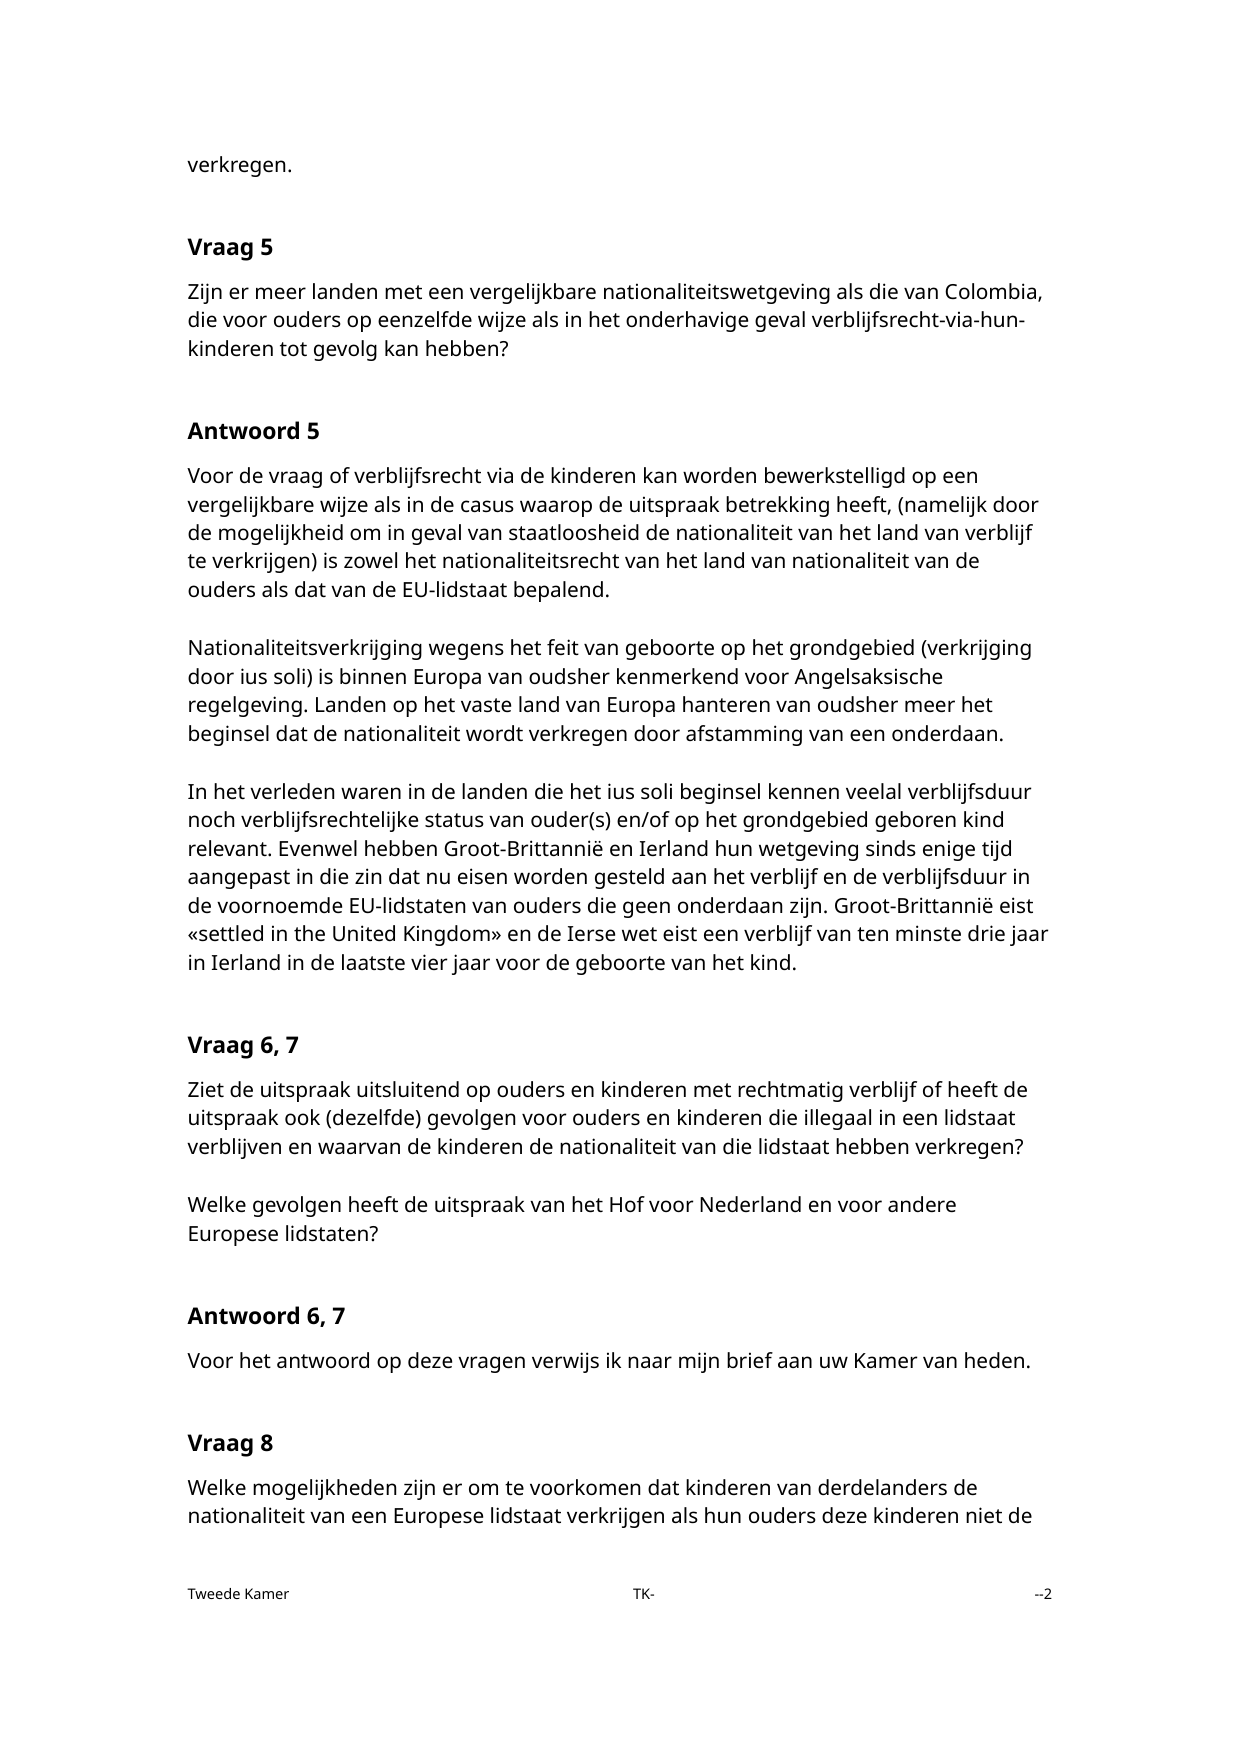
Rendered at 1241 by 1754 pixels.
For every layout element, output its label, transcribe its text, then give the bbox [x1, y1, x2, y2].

text Voor het antwoord op deze vragen verwijs ik naar mijn brief aan uw Kamer van heden. [187, 1346, 1053, 1374]
subtitle Vraag 8 [187, 1427, 1053, 1458]
text verkregen. [187, 150, 1053, 178]
text Nationaliteitsverkrijging wegens het feit van geboorte op het grondgebied (verkrijging door ius soli) is binnen Europa van oudsher kenmerkend voor Angelsaksische regelgeving. Landen op het vaste land van Europa hanteren van oudsher meer het beginsel dat de nationaliteit wordt verkregen door afstamming van een onderdaan. [187, 633, 1053, 747]
text Ziet de uitspraak uitsluitend op ouders en kinderen met rechtmatig verblijf of heeft de uitspraak ook (dezelfde) gevolgen voor ouders en kinderen die illegaal in een lidstaat verblijven en waarvan de kinderen de nationaliteit van die lidstaat hebben verkregen? [187, 1075, 1053, 1160]
subtitle Antwoord 5 [187, 415, 1053, 446]
subtitle Vraag 6, 7 [187, 1029, 1053, 1060]
text In het verleden waren in de landen die het ius soli beginsel kennen veelal verblijfsduur noch verblijfsrechtelijke status van ouder(s) en/of op het grondgebied geboren kind relevant. Evenwel hebben Groot-Brittannië en Ierland hun wetgeving sinds enige tijd aangepast in die zin dat nu eisen worden gesteld aan het verblijf en de verblijfsduur in de voornoemde EU-lidstaten van ouders die geen onderdaan zijn. Groot-Brittannië eist «settled in the United Kingdom» en de Ierse wet eist een verblijf van ten minste drie jaar in Ierland in de laatste vier jaar voor de geboorte van het kind. [187, 777, 1053, 976]
text Voor de vraag of verblijfsrecht via de kinderen kan worden bewerkstelligd op een vergelijkbare wijze als in de casus waarop de uitspraak betrekking heeft, (namelijk door de mogelijkheid om in geval van staatloosheid de nationaliteit van het land van verblijf te verkrijgen) is zowel het nationaliteitsrecht van het land van nationaliteit van de ouders als dat van de EU-lidstaat bepalend. [187, 461, 1053, 603]
subtitle Vraag 5 [187, 231, 1053, 262]
text Welke mogelijkheden zijn er om te voorkomen dat kinderen van derdelanders de nationaliteit van een Europese lidstaat verkrijgen als hun ouders deze kinderen niet de [187, 1473, 1053, 1530]
text Zijn er meer landen met een vergelijkbare nationaliteitswetgeving als die van Colombia, die voor ouders op eenzelfde wijze als in het onderhavige geval verblijfsrecht-via-hun-kinderen tot gevolg kan hebben? [187, 277, 1053, 362]
text Welke gevolgen heeft de uitspraak van het Hof voor Nederland en voor andere Europese lidstaten? [187, 1190, 1053, 1247]
subtitle Antwoord 6, 7 [187, 1300, 1053, 1331]
